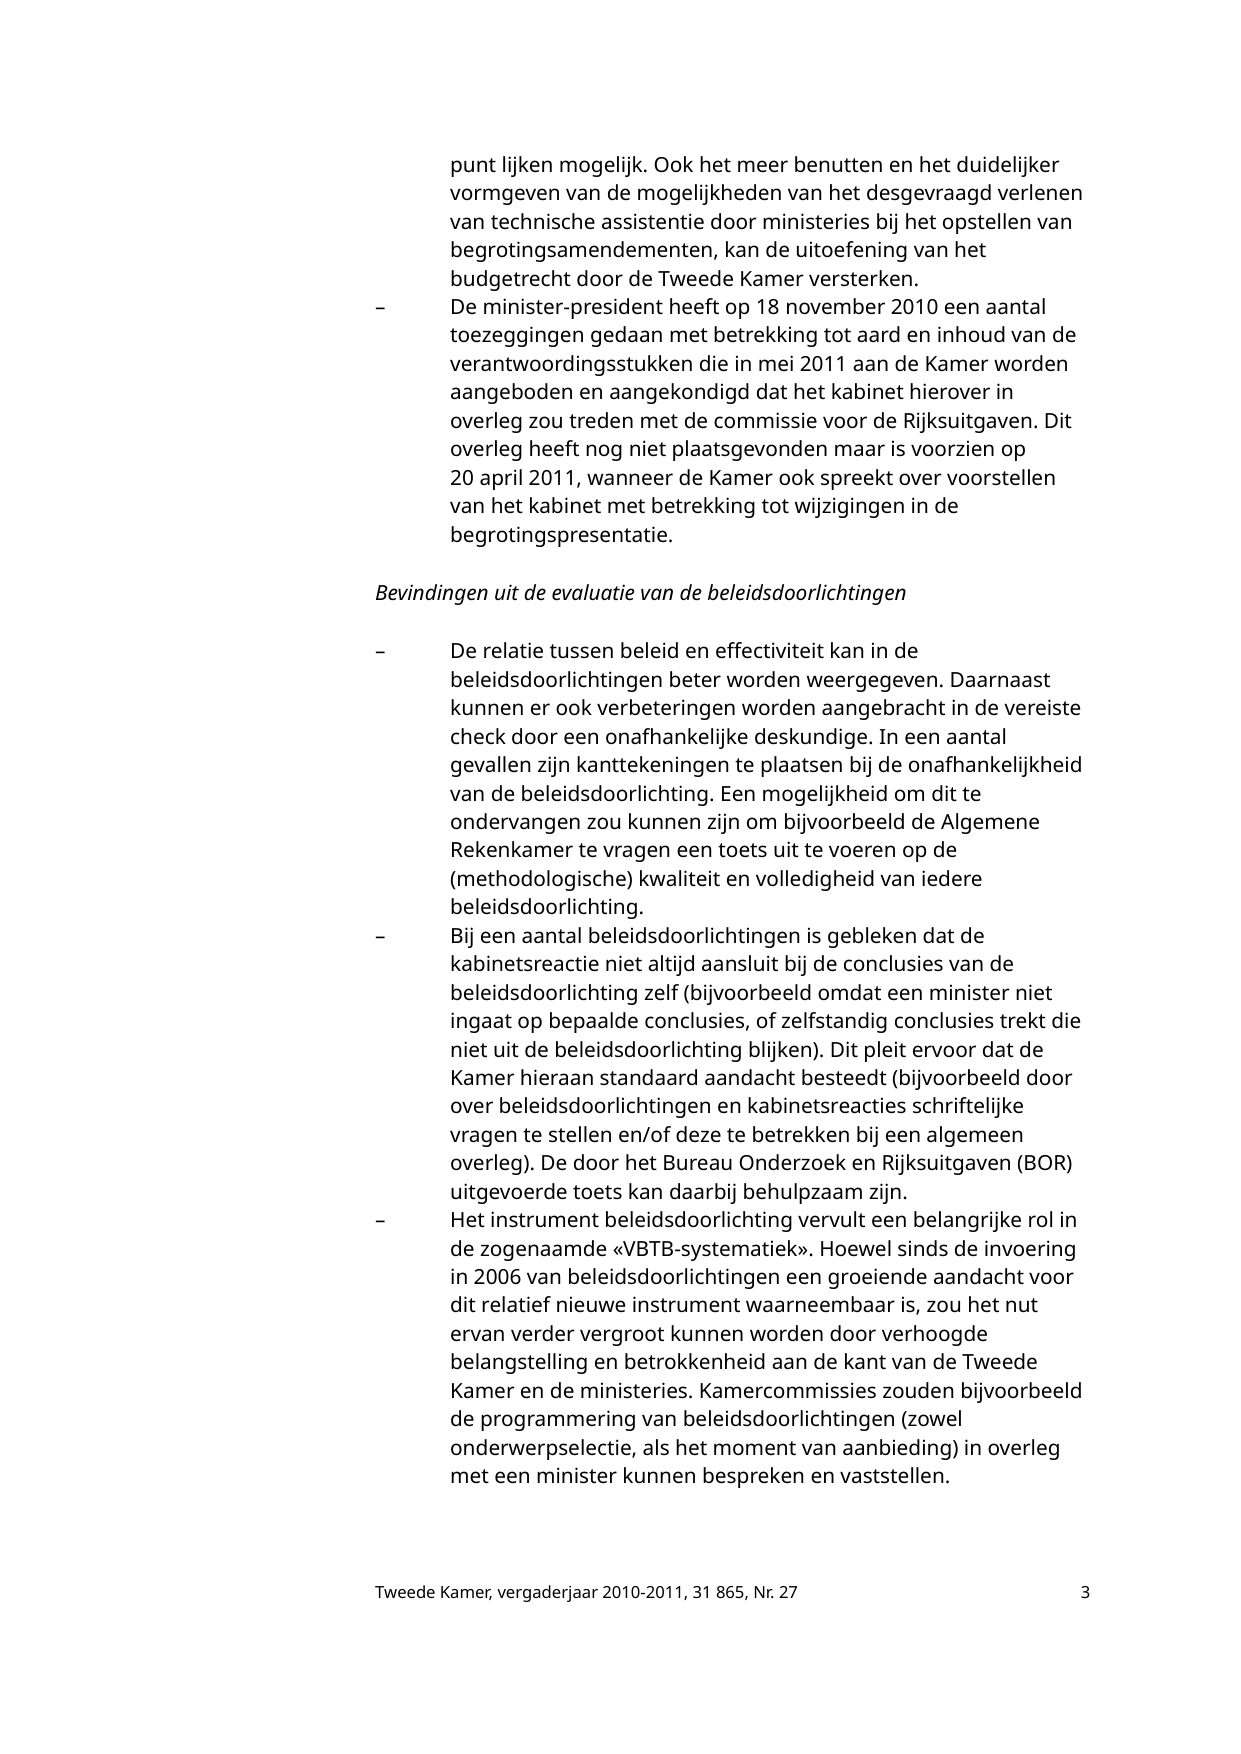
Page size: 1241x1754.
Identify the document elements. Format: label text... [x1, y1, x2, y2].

list Bij een aantal beleidsdoorlichtingen is gebleken dat de kabinetsreactie niet altijd aansluit bij de conclusies van de beleidsdoorlichting zelf (bijvoorbeeld omdat een minister niet ingaat op bepaalde conclusies, of zelfstandig conclusies trekt die niet uit de beleidsdoorlichting blijken). Dit pleit ervoor dat de Kamer hieraan standaard aandacht besteedt (bijvoorbeeld door over beleidsdoorlichtingen en kabinetsreacties schriftelijke vragen te stellen en/of deze te betrekken bij een algemeen overleg). De door het Bureau Onderzoek en Rijksuitgaven (BOR) uitgevoerde toets kan daarbij behulpzaam zijn. [375, 921, 1090, 1205]
text Bevindingen uit de evaluatie van de beleidsdoorlichtingen [375, 578, 1090, 607]
list Het instrument beleidsdoorlichting vervult een belangrijke rol in de zogenaamde «VBTB-systematiek». Hoewel sinds de invoering in 2006 van beleidsdoorlichtingen een groeiende aandacht voor dit relatief nieuwe instrument waarneembaar is, zou het nut ervan verder vergroot kunnen worden door verhoogde belangstelling en betrokkenheid aan de kant van de Tweede Kamer en de ministeries. Kamercommissies zouden bijvoorbeeld de programmering van beleidsdoorlichtingen (zowel onderwerpselectie, als het moment van aanbieding) in overleg met een minister kunnen bespreken en vaststellen. [375, 1205, 1090, 1490]
list De minister-president heeft op 18 november 2010 een aantal toezeggingen gedaan met betrekking tot aard en inhoud van de verantwoordingsstukken die in mei 2011 aan de Kamer worden aangeboden en aangekondigd dat het kabinet hierover in overleg zou treden met de commissie voor de Rijksuitgaven. Dit overleg heeft nog niet plaatsgevonden maar is voorzien op 20 april 2011, wanneer de Kamer ook spreekt over voorstellen van het kabinet met betrekking tot wijzigingen in de begrotingspresentatie. [375, 292, 1090, 548]
list De relatie tussen beleid en effectiviteit kan in de beleidsdoorlichtingen beter worden weergegeven. Daarnaast kunnen er ook verbeteringen worden aangebracht in de vereiste check door een onafhankelijke deskundige. In een aantal gevallen zijn kanttekeningen te plaatsen bij de onafhankelijkheid van de beleidsdoorlichting. Een mogelijkheid om dit te ondervangen zou kunnen zijn om bijvoorbeeld de Algemene Rekenkamer te vragen een toets uit te voeren op de (methodologische) kwaliteit en volledigheid van iedere beleidsdoorlichting. [375, 637, 1090, 921]
list punt lijken mogelijk. Ook het meer benutten en het duidelijker vormgeven van de mogelijkheden van het desgevraagd verlenen van technische assistentie door ministeries bij het opstellen van begrotingsamendementen, kan de uitoefening van het budgetrecht door de Tweede Kamer versterken. [375, 150, 1090, 292]
